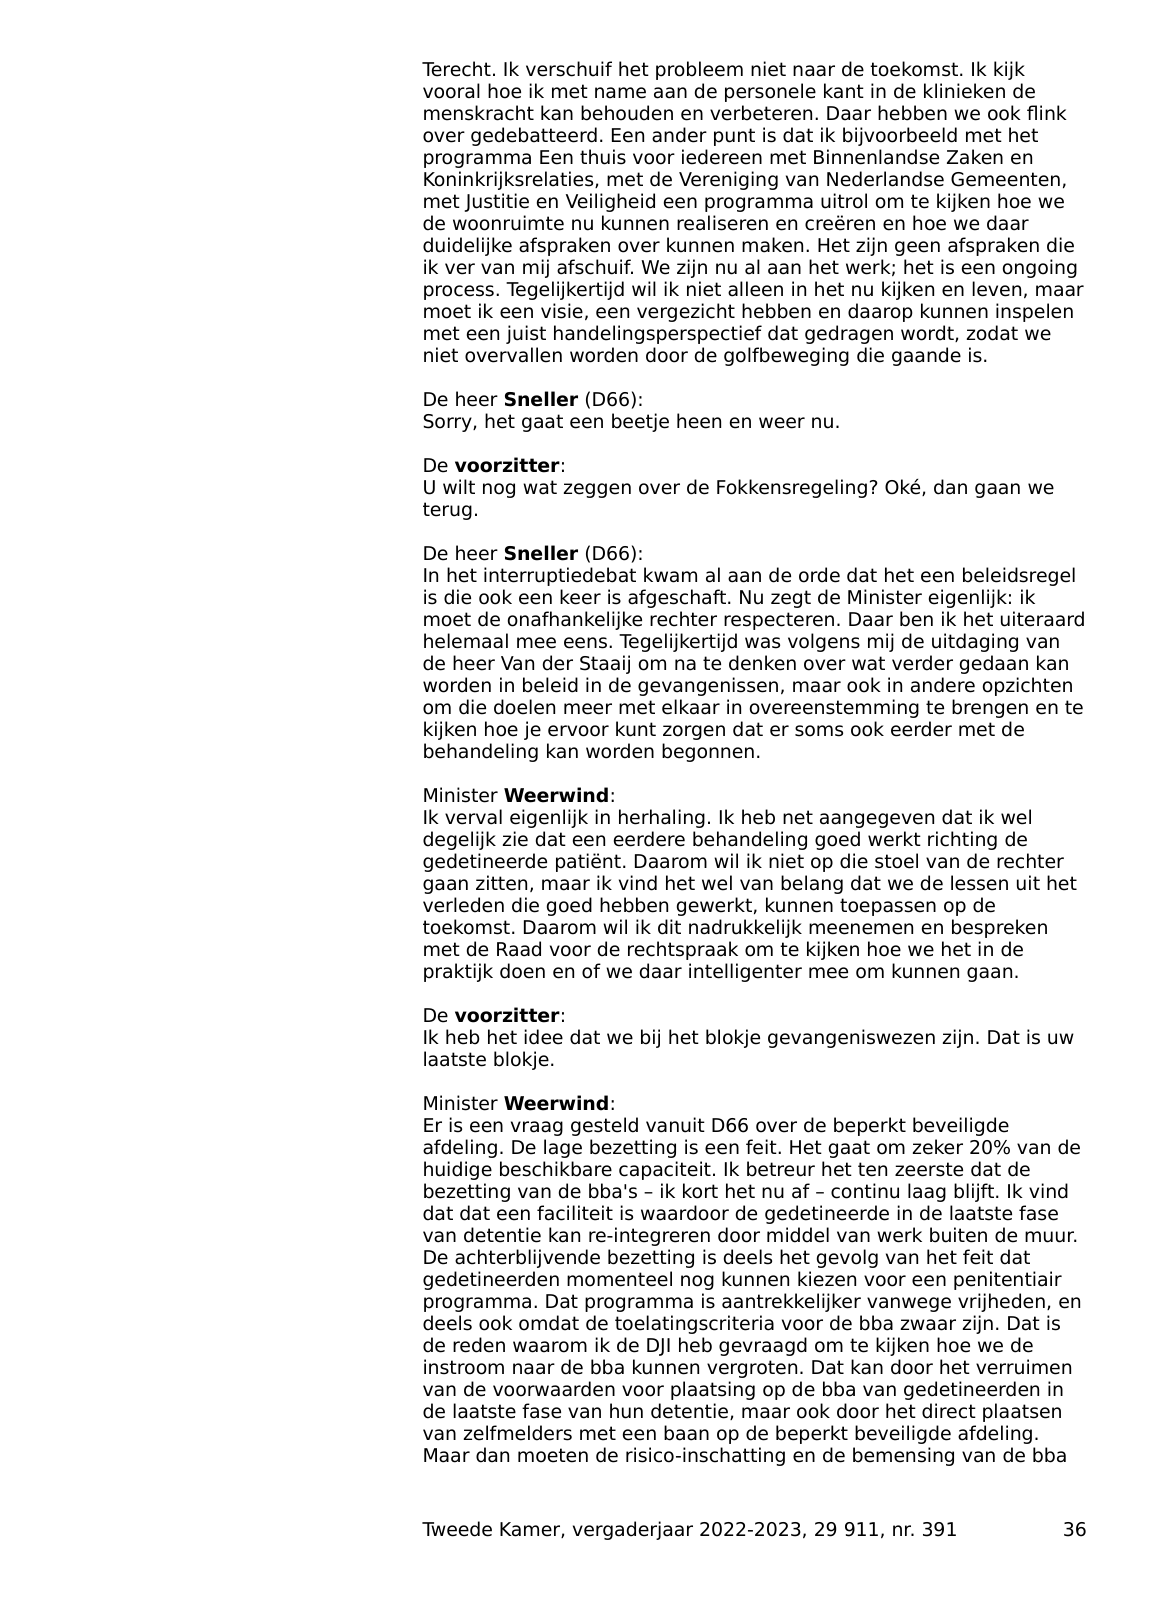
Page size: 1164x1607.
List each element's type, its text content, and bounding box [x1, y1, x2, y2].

text U wilt nog wat zeggen over de Fokkensregeling? Oké, dan gaan we terug. [422, 477, 1087, 521]
text Ik heb het idee dat we bij het blokje gevangeniswezen zijn. Dat is uw laatste blokje. [422, 1027, 1087, 1071]
text In het interruptiedebat kwam al aan de orde dat het een beleidsregel is die ook een keer is afgeschaft. Nu zegt de Minister eigenlijk: ik moet de onafhankelijke rechter respecteren. Daar ben ik het uiteraard helemaal mee eens. Tegelijkertijd was volgens mij de uitdaging van de heer Van der Staaij om na te denken over wat verder gedaan kan worden in beleid in de gevangenissen, maar ook in andere opzichten om die doelen meer met elkaar in overeenstemming te brengen en te kijken hoe je ervoor kunt zorgen dat er soms ook eerder met de behandeling kan worden begonnen. [422, 565, 1087, 763]
text Ik verval eigenlijk in herhaling. Ik heb net aangegeven dat ik wel degelijk zie dat een eerdere behandeling goed werkt richting de gedetineerde patiënt. Daarom wil ik niet op die stoel van de rechter gaan zitten, maar ik vind het wel van belang dat we de lessen uit het verleden die goed hebben gewerkt, kunnen toepassen op de toekomst. Daarom wil ik dit nadrukkelijk meenemen en bespreken met de Raad voor de rechtspraak om te kijken hoe we het in de praktijk doen en of we daar intelligenter mee om kunnen gaan. [422, 807, 1087, 983]
text Er is een vraag gesteld vanuit D66 over de beperkt beveiligde afdeling. De lage bezetting is een feit. Het gaat om zeker 20% van de huidige beschikbare capaciteit. Ik betreur het ten zeerste dat de bezetting van de bba's – ik kort het nu af – continu laag blijft. Ik vind dat dat een faciliteit is waardoor de gedetineerde in de laatste fase van detentie kan re-integreren door middel van werk buiten de muur. De achterblijvende bezetting is deels het gevolg van het feit dat gedetineerden momenteel nog kunnen kiezen voor een penitentiair programma. Dat programma is aantrekkelijker vanwege vrijheden, en deels ook omdat de toelatingscriteria voor de bba zwaar zijn. Dat is de reden waarom ik de DJI heb gevraagd om te kijken hoe we de instroom naar de bba kunnen vergroten. Dat kan door het verruimen van de voorwaarden voor plaatsing op de bba van gedetineerden in de laatste fase van hun detentie, maar ook door het direct plaatsen van zelfmelders met een baan op de beperkt beveiligde afdeling. Maar dan moeten de risico-inschatting en de bemensing van de bba [422, 1115, 1087, 1467]
text Minister Weerwind: [422, 785, 1087, 807]
text De heer Sneller (D66): [422, 543, 1087, 565]
text Terecht. Ik verschuif het probleem niet naar de toekomst. Ik kijk vooral hoe ik met name aan de personele kant in de klinieken de menskracht kan behouden en verbeteren. Daar hebben we ook flink over gedebatteerd. Een ander punt is dat ik bijvoorbeeld met het programma Een thuis voor iedereen met Binnenlandse Zaken en Koninkrijksrelaties, met de Vereniging van Nederlandse Gemeenten, met Justitie en Veiligheid een programma uitrol om te kijken hoe we de woonruimte nu kunnen realiseren en creëren en hoe we daar duidelijke afspraken over kunnen maken. Het zijn geen afspraken die ik ver van mij afschuif. We zijn nu al aan het werk; het is een ongoing process. Tegelijkertijd wil ik niet alleen in het nu kijken en leven, maar moet ik een visie, een vergezicht hebben en daarop kunnen inspelen met een juist handelingsperspectief dat gedragen wordt, zodat we niet overvallen worden door de golfbeweging die gaande is. [422, 59, 1087, 367]
text De voorzitter: [422, 1005, 1087, 1027]
text Minister Weerwind: [422, 1093, 1087, 1115]
text De voorzitter: [422, 455, 1087, 477]
text De heer Sneller (D66): [422, 389, 1087, 411]
text Sorry, het gaat een beetje heen en weer nu. [422, 411, 1087, 433]
